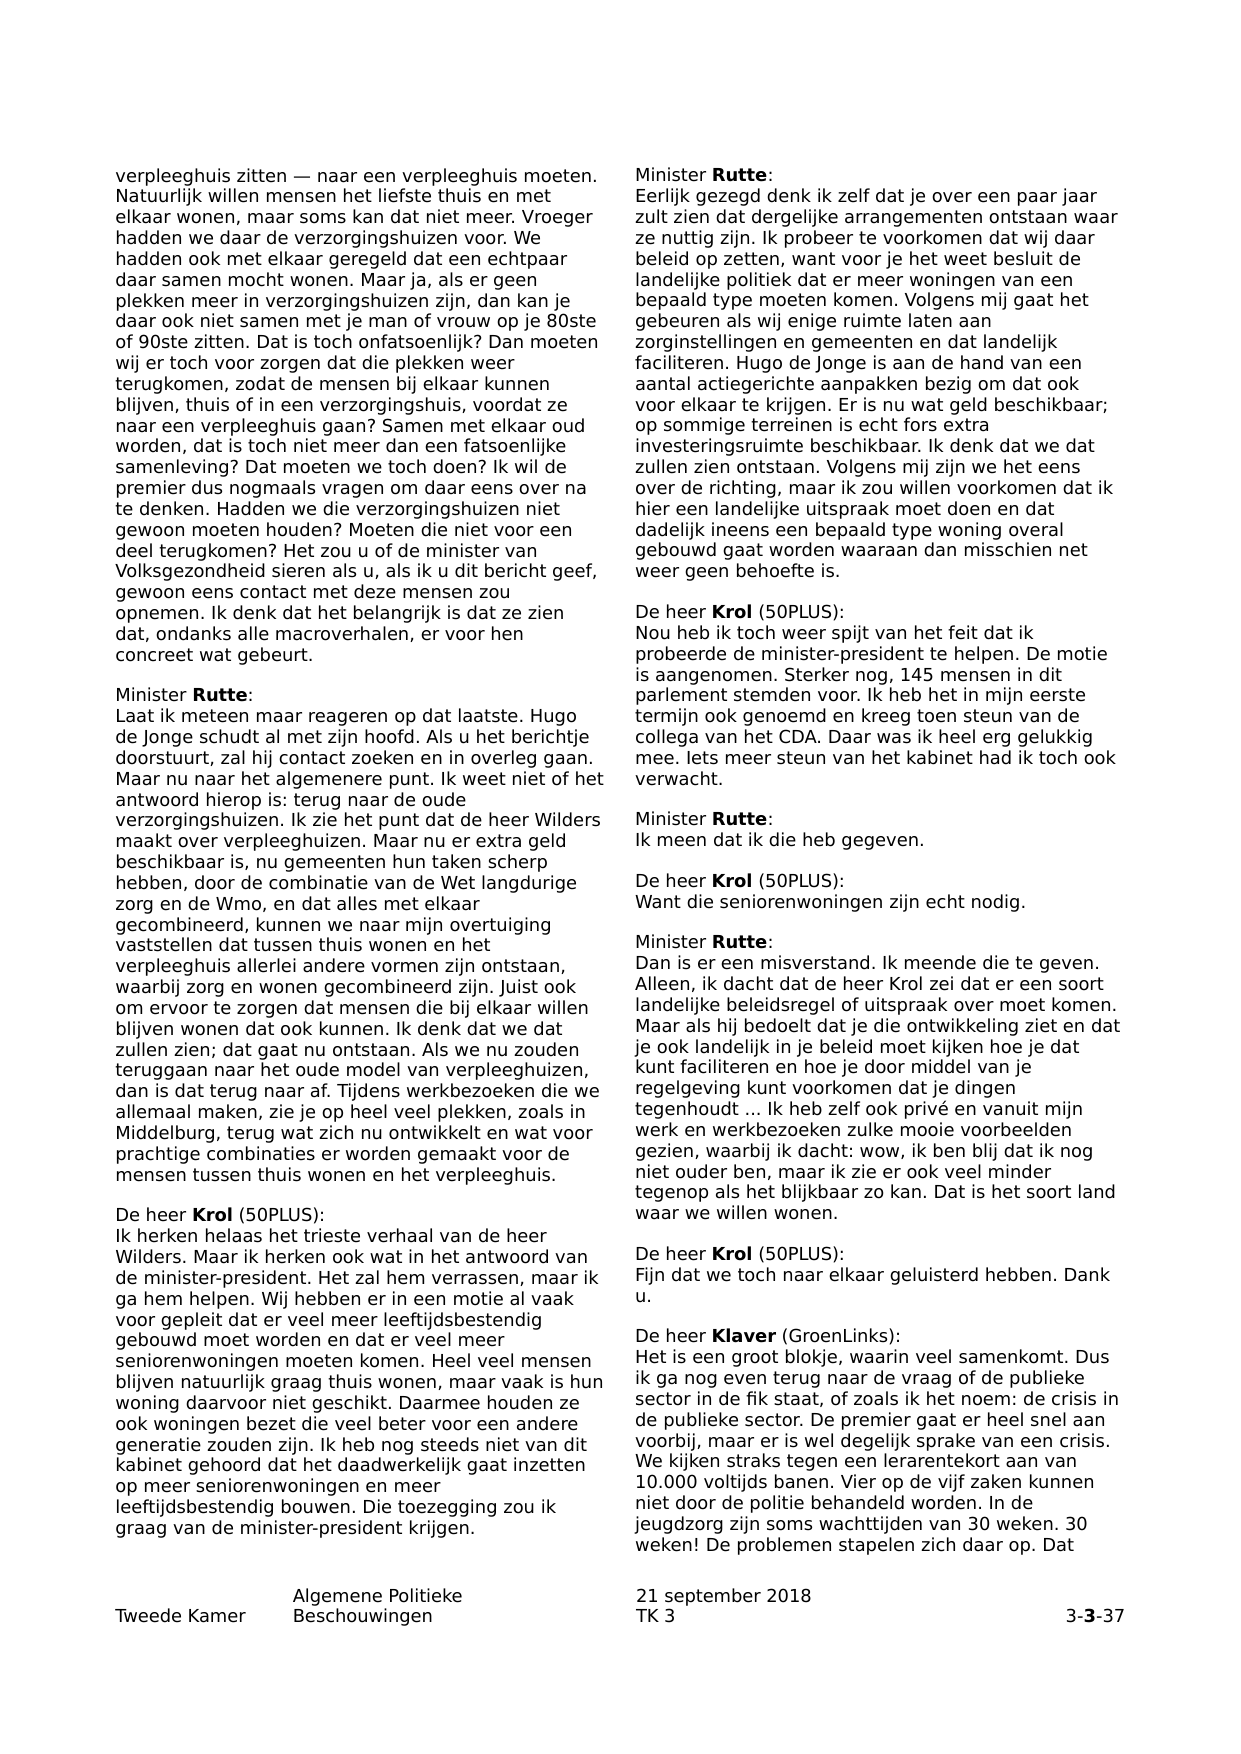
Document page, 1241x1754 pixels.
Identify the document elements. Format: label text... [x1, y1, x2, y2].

text Eerlijk gezegd denk ik zelf dat je over een paar jaar zult zien dat dergelijke arrangementen ontstaan waar ze nuttig zijn. Ik probeer te voorkomen dat wij daar beleid op zetten, want voor je het weet besluit de landelijke politiek dat er meer woningen van een bepaald type moeten komen. Volgens mij gaat het gebeuren als wij enige ruimte laten aan zorginstellingen en gemeenten en dat landelijk faciliteren. Hugo de Jonge is aan de hand van een aantal actiegerichte aanpakken bezig om dat ook voor elkaar te krijgen. Er is nu wat geld beschikbaar; op sommige terreinen is echt fors extra investeringsruimte beschikbaar. Ik denk dat we dat zullen zien ontstaan. Volgens mij zijn we het eens over de richting, maar ik zou willen voorkomen dat ik hier een landelijke uitspraak moet doen en dat dadelijk ineens een bepaald type woning overal gebouwd gaat worden waaraan dan misschien net weer geen behoefte is. [635, 186, 1125, 582]
text verpleeghuis zitten — naar een verpleeghuis moeten. Natuurlijk willen mensen het liefste thuis en met elkaar wonen, maar soms kan dat niet meer. Vroeger hadden we daar de verzorgingshuizen voor. We hadden ook met elkaar geregeld dat een echtpaar daar samen mocht wonen. Maar ja, als er geen plekken meer in verzorgingshuizen zijn, dan kan je daar ook niet samen met je man of vrouw op je 80ste of 90ste zitten. Dat is toch onfatsoenlijk? Dan moeten wij er toch voor zorgen dat die plekken weer terugkomen, zodat de mensen bij elkaar kunnen blijven, thuis of in een verzorgingshuis, voordat ze naar een verpleeghuis gaan? Samen met elkaar oud worden, dat is toch niet meer dan een fatsoenlijke samenleving? Dat moeten we toch doen? Ik wil de premier dus nogmaals vragen om daar eens over na te denken. Hadden we die verzorgingshuizen niet gewoon moeten houden? Moeten die niet voor een deel terugkomen? Het zou u of de minister van Volksgezondheid sieren als u, als ik u dit bericht geef, gewoon eens contact met deze mensen zou opnemen. Ik denk dat het belangrijk is dat ze zien dat, ondanks alle macroverhalen, er voor hen concreet wat gebeurt. [115, 165, 605, 665]
text De heer Krol (50PLUS): [635, 1244, 1125, 1265]
text Fijn dat we toch naar elkaar geluisterd hebben. Dank u. [635, 1265, 1125, 1306]
text De heer Krol (50PLUS): [635, 871, 1125, 892]
text Ik herken helaas het trieste verhaal van de heer Wilders. Maar ik herken ook wat in het antwoord van de minister-president. Het zal hem verrassen, maar ik ga hem helpen. Wij hebben er in een motie al vaak voor gepleit dat er veel meer leeftijdsbestendig gebouwd moet worden en dat er veel meer seniorenwoningen moeten komen. Heel veel mensen blijven natuurlijk graag thuis wonen, maar vaak is hun woning daarvoor niet geschikt. Daarmee houden ze ook woningen bezet die veel beter voor een andere generatie zouden zijn. Ik heb nog steeds niet van dit kabinet gehoord dat het daadwerkelijk gaat inzetten op meer seniorenwoningen en meer leeftijdsbestendig bouwen. Die toezegging zou ik graag van de minister-president krijgen. [115, 1226, 605, 1538]
text Want die seniorenwoningen zijn echt nodig. [635, 892, 1125, 912]
text Dan is er een misverstand. Ik meende die te geven. Alleen, ik dacht dat de heer Krol zei dat er een soort landelijke beleidsregel of uitspraak over moet komen. Maar als hij bedoelt dat je die ontwikkeling ziet en dat je ook landelijk in je beleid moet kijken hoe je dat kunt faciliteren en hoe je door middel van je regelgeving kunt voorkomen dat je dingen tegenhoudt ... Ik heb zelf ook privé en vanuit mijn werk en werkbezoeken zulke mooie voorbeelden gezien, waarbij ik dacht: wow, ik ben blij dat ik nog niet ouder ben, maar ik zie er ook veel minder tegenop als het blijkbaar zo kan. Dat is het soort land waar we willen wonen. [635, 953, 1125, 1224]
text De heer Krol (50PLUS): [635, 602, 1125, 623]
text De heer Krol (50PLUS): [115, 1205, 605, 1226]
text Nou heb ik toch weer spijt van het feit dat ik probeerde de minister-president te helpen. De motie is aangenomen. Sterker nog, 145 mensen in dit parlement stemden voor. Ik heb het in mijn eerste termijn ook genoemd en kreeg toen steun van de collega van het CDA. Daar was ik heel erg gelukkig mee. Iets meer steun van het kabinet had ik toch ook verwacht. [635, 623, 1125, 789]
text Het is een groot blokje, waarin veel samenkomt. Dus ik ga nog even terug naar de vraag of de publieke sector in de fik staat, of zoals ik het noem: de crisis in de publieke sector. De premier gaat er heel snel aan voorbij, maar er is wel degelijk sprake van een crisis. We kijken straks tegen een lerarentekort aan van 10.000 voltijds banen. Vier op de vijf zaken kunnen niet door de politie behandeld worden. In de jeugdzorg zijn soms wachttijden van 30 weken. 30 weken! De problemen stapelen zich daar op. Dat [635, 1347, 1125, 1555]
text Minister Rutte: [635, 932, 1125, 953]
text Ik meen dat ik die heb gegeven. [635, 830, 1125, 851]
text Minister Rutte: [115, 685, 605, 706]
text Minister Rutte: [635, 165, 1125, 186]
text Minister Rutte: [635, 809, 1125, 830]
text De heer Klaver (GroenLinks): [635, 1326, 1125, 1347]
text Laat ik meteen maar reageren op dat laatste. Hugo de Jonge schudt al met zijn hoofd. Als u het berichtje doorstuurt, zal hij contact zoeken en in overleg gaan. Maar nu naar het algemenere punt. Ik weet niet of het antwoord hierop is: terug naar de oude verzorgingshuizen. Ik zie het punt dat de heer Wilders maakt over verpleeghuizen. Maar nu er extra geld beschikbaar is, nu gemeenten hun taken scherp hebben, door de combinatie van de Wet langdurige zorg en de Wmo, en dat alles met elkaar gecombineerd, kunnen we naar mijn overtuiging vaststellen dat tussen thuis wonen en het verpleeghuis allerlei andere vormen zijn ontstaan, waarbij zorg en wonen gecombineerd zijn. Juist ook om ervoor te zorgen dat mensen die bij elkaar willen blijven wonen dat ook kunnen. Ik denk dat we dat zullen zien; dat gaat nu ontstaan. Als we nu zouden teruggaan naar het oude model van verpleeghuizen, dan is dat terug naar af. Tijdens werkbezoeken die we allemaal maken, zie je op heel veel plekken, zoals in Middelburg, terug wat zich nu ontwikkelt en wat voor prachtige combinaties er worden gemaakt voor de mensen tussen thuis wonen en het verpleeghuis. [115, 706, 605, 1185]
